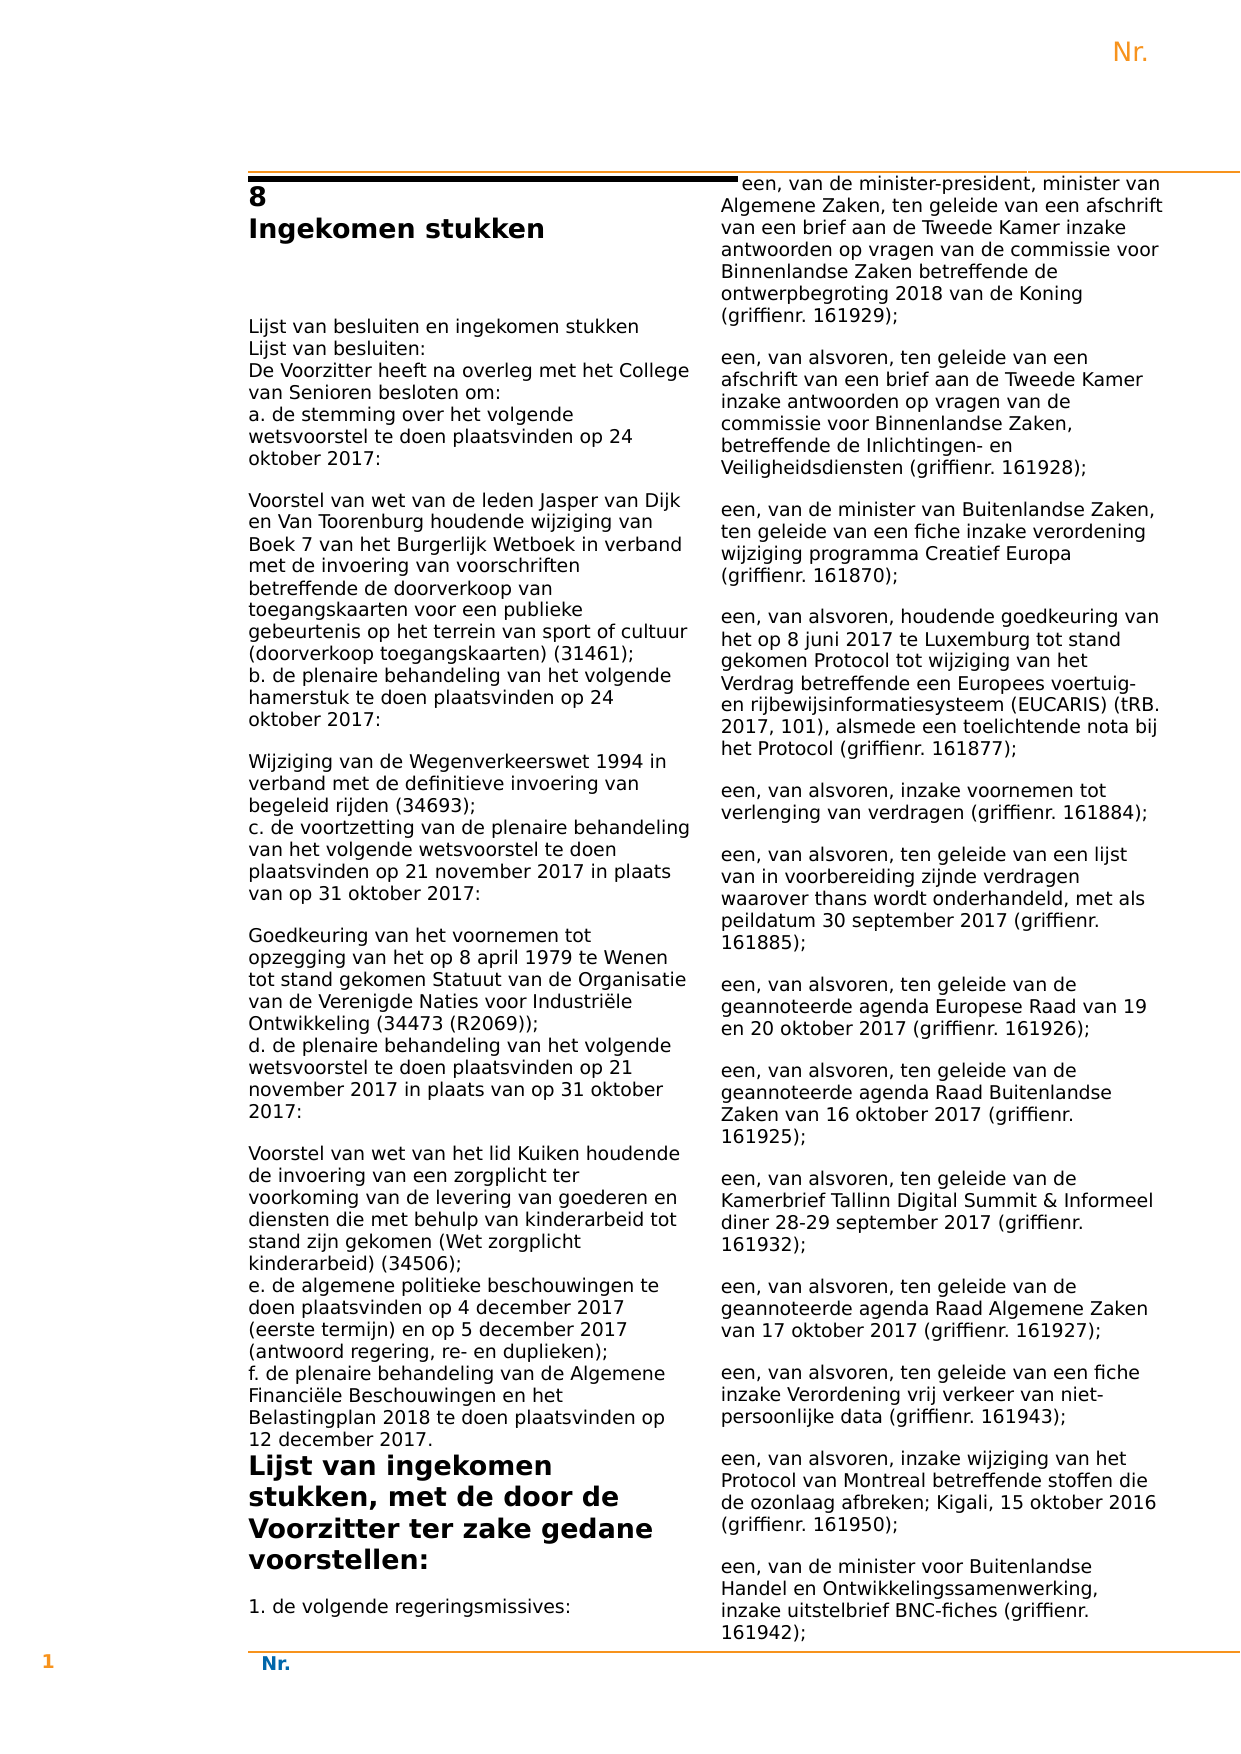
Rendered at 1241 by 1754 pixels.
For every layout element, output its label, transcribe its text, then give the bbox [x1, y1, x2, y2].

text een, van alsvoren, inzake wijziging van het Protocol van Montreal betreffende stoffen die de ozonlaag afbreken; Kigali, 15 oktober 2016 (griffienr. 161950); [721, 1448, 1163, 1536]
text een, van alsvoren, ten geleide van een lijst van in voorbereiding zijnde verdragen waarover thans wordt onderhandeld, met als peildatum 30 september 2017 (griffienr. 161885); [721, 844, 1163, 954]
text Lijst van besluiten: [248, 338, 691, 359]
text De Voorzitter heeft na overleg met het College van Senioren besloten om: [248, 359, 691, 403]
text Wijziging van de Wegenverkeerswet 1994 in verband met de definitieve invoering van begeleid rijden (34693); [248, 751, 691, 817]
text een, van alsvoren, ten geleide van een fiche inzake Verordening vrij verkeer van niet-persoonlijke data (griffienr. 161943); [721, 1362, 1163, 1428]
text een, van alsvoren, ten geleide van de geannoteerde agenda Raad Algemene Zaken van 17 oktober 2017 (griffienr. 161927); [721, 1276, 1163, 1342]
text Voorstel van wet van de leden Jasper van Dijk en Van Toorenburg houdende wijziging van Boek 7 van het Burgerlijk Wetboek in verband met de invoering van voorschriften betreffende de doorverkoop van toegangskaarten voor een publieke gebeurtenis op het terrein van sport of cultuur (doorverkoop toegangskaarten) (31461); [248, 489, 691, 665]
title Lijst van ingekomen stukken, met de door de Voorzitter ter zake gedane voorstellen: [248, 1451, 691, 1576]
text een, van alsvoren, houdende goedkeuring van het op 8 juni 2017 te Luxemburg tot stand gekomen Protocol tot wijziging van het Verdrag betreffende een Europees voertuig- en rijbewijsinformatiesysteem (EUCARIS) (tRB. 2017, 101), alsmede een toelichtende nota bij het Protocol (griffienr. 161877); [721, 606, 1163, 760]
text Lijst van besluiten en ingekomen stukken [248, 316, 691, 338]
text f. de plenaire behandeling van de Algemene Financiële Beschouwingen en het Belastingplan 2018 te doen plaatsvinden op 12 december 2017. [248, 1363, 691, 1451]
text een, van alsvoren, ten geleide van een afschrift van een brief aan de Tweede Kamer inzake antwoorden op vragen van de commissie voor Binnenlandse Zaken, betreffende de Inlichtingen- en Veiligheidsdiensten (griffienr. 161928); [721, 347, 1163, 478]
text een, van de minister voor Buitenlandse Handel en Ontwikkelingssamenwerking, inzake uitstelbrief BNC-fiches (griffienr. 161942); [721, 1556, 1163, 1644]
title 8 Ingekomen stukken [248, 182, 691, 244]
text d. de plenaire behandeling van het volgende wetsvoorstel te doen plaatsvinden op 21 november 2017 in plaats van op 31 oktober 2017: [248, 1035, 691, 1123]
text 1. de volgende regeringsmissives: [248, 1596, 691, 1618]
text een, van alsvoren, ten geleide van de Kamerbrief Tallinn Digital Summit & Informeel diner 28-29 september 2017 (griffienr. 161932); [721, 1168, 1163, 1256]
text een, van alsvoren, ten geleide van de geannoteerde agenda Europese Raad van 19 en 20 oktober 2017 (griffienr. 161926); [721, 974, 1163, 1040]
text een, van de minister-president, minister van Algemene Zaken, ten geleide van een afschrift van een brief aan de Tweede Kamer inzake antwoorden op vragen van de commissie voor Binnenlandse Zaken betreffende de ontwerpbegroting 2018 van de Koning (griffienr. 161929); [721, 173, 1163, 327]
text e. de algemene politieke beschouwingen te doen plaatsvinden op 4 december 2017 (eerste termijn) en op 5 december 2017 (antwoord regering, re- en duplieken); [248, 1275, 691, 1363]
text Goedkeuring van het voornemen tot opzegging van het op 8 april 1979 te Wenen tot stand gekomen Statuut van de Organisatie van de Verenigde Naties voor Industriële Ontwikkeling (34473 (R2069)); [248, 925, 691, 1035]
text c. de voortzetting van de plenaire behandeling van het volgende wetsvoorstel te doen plaatsvinden op 21 november 2017 in plaats van op 31 oktober 2017: [248, 817, 691, 905]
text een, van de minister van Buitenlandse Zaken, ten geleide van een fiche inzake verordening wijziging programma Creatief Europa (griffienr. 161870); [721, 498, 1163, 586]
text a. de stemming over het volgende wetsvoorstel te doen plaatsvinden op 24 oktober 2017: [248, 403, 691, 469]
text een, van alsvoren, ten geleide van de geannoteerde agenda Raad Buitenlandse Zaken van 16 oktober 2017 (griffienr. 161925); [721, 1060, 1163, 1148]
text een, van alsvoren, inzake voornemen tot verlenging van verdragen (griffienr. 161884); [721, 780, 1163, 824]
text Voorstel van wet van het lid Kuiken houdende de invoering van een zorgplicht ter voorkoming van de levering van goederen en diensten die met behulp van kinderarbeid tot stand zijn gekomen (Wet zorgplicht kinderarbeid) (34506); [248, 1143, 691, 1275]
text b. de plenaire behandeling van het volgende hamerstuk te doen plaatsvinden op 24 oktober 2017: [248, 665, 691, 731]
